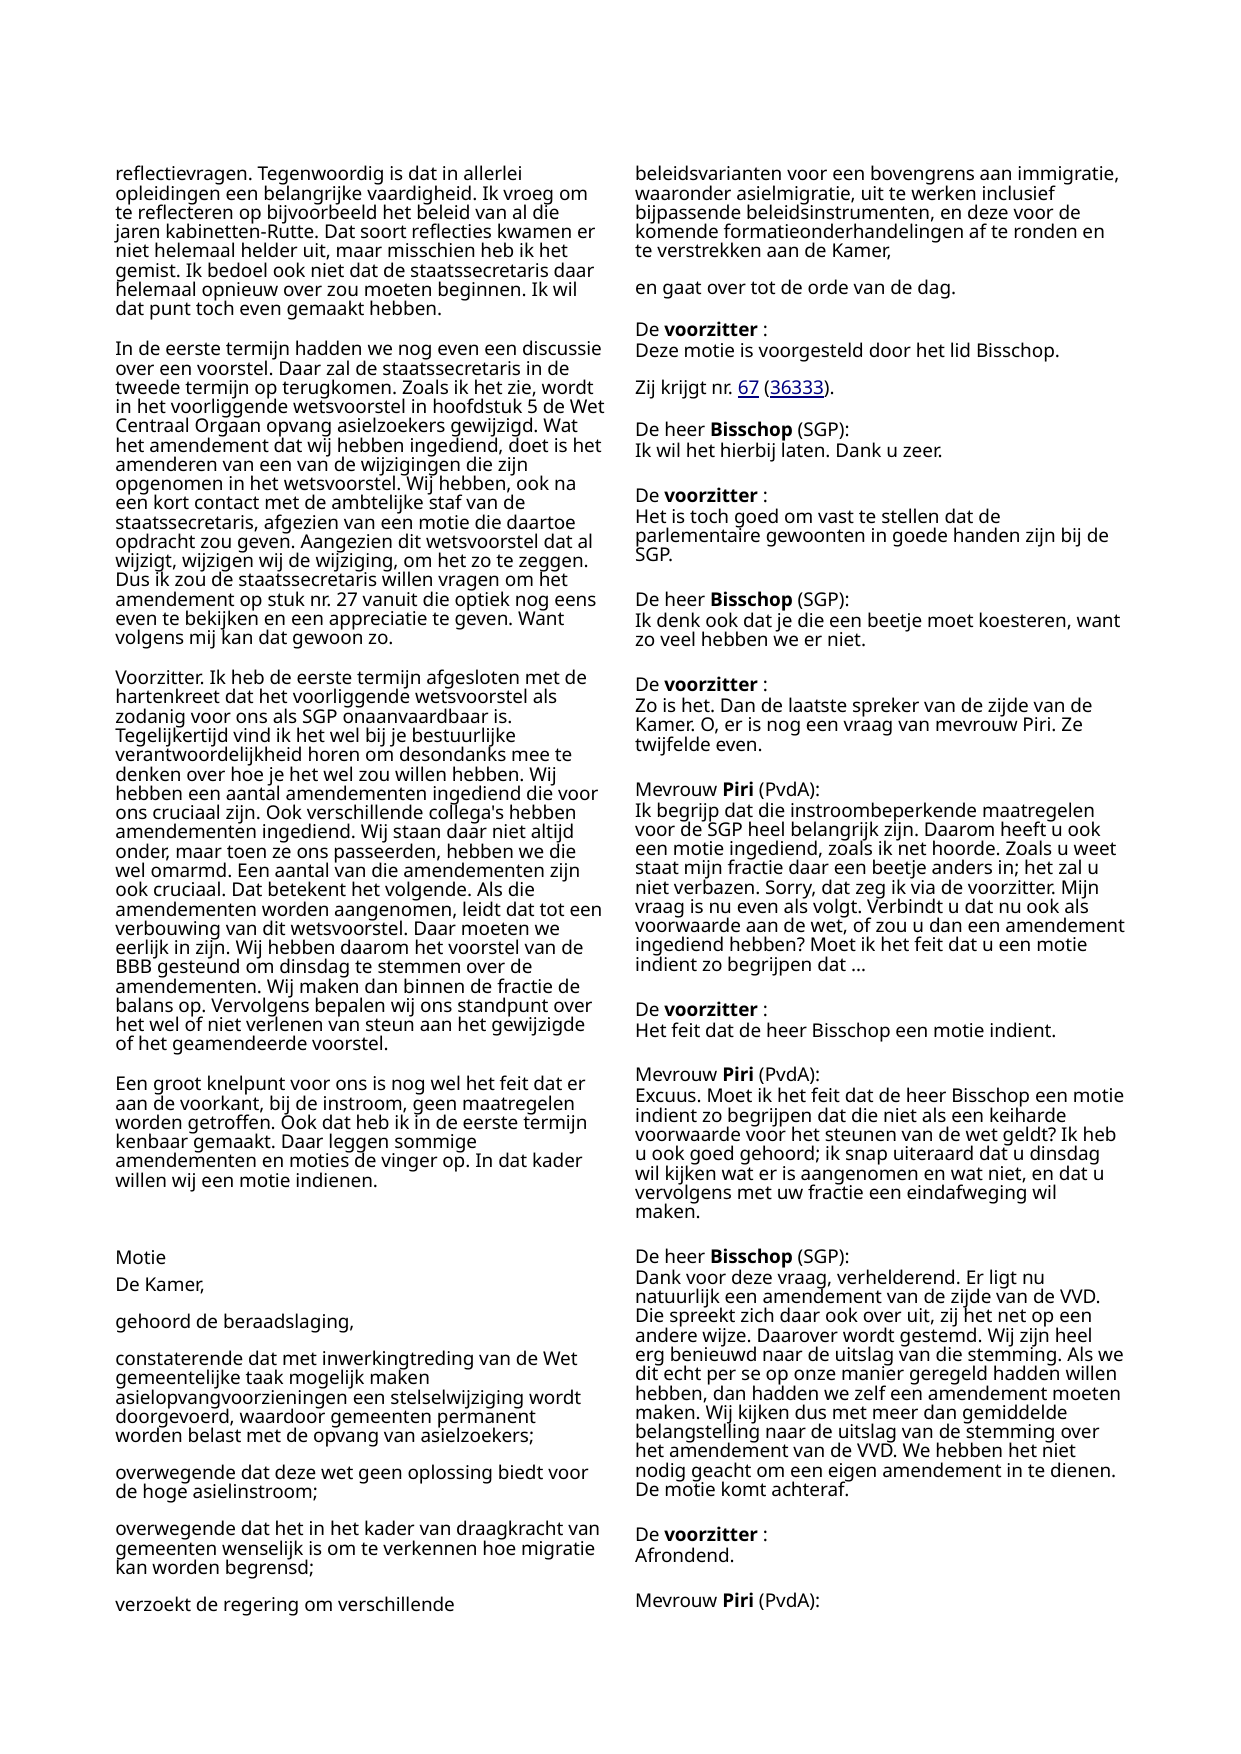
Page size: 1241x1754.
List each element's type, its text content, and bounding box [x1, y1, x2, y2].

text verzoekt de regering om verschillende [115, 1596, 605, 1615]
text De heer Bisschop (SGP): [635, 1243, 1125, 1269]
text overwegende dat het in het kader van draagkracht van gemeenten wenselijk is om te verkennen hoe migratie kan worden begrensd; [115, 1520, 605, 1578]
text Zij krijgt nr. 67 (36333). [635, 379, 1125, 398]
text Het is toch goed om vast te stellen dat de parlementaire gewoonten in goede handen zijn bij de SGP. [635, 508, 1125, 566]
text De voorzitter : [635, 1521, 1125, 1547]
text Excuus. Moet ik het feit dat de heer Bisschop een motie indient zo begrijpen dat die niet als een keiharde voorwaarde voor het steunen van de wet geldt? Ik heb u ook goed gehoord; ik snap uiteraard dat u dinsdag wil kijken wat er is aangenomen en wat niet, en dat u vervolgens met uw fractie een eindafweging wil maken. [635, 1087, 1125, 1222]
text Mevrouw Piri (PvdA): [635, 1587, 1125, 1612]
text Afrondend. [635, 1547, 1125, 1566]
text reflectievragen. Tegenwoordig is dat in allerlei opleidingen een belangrijke vaardigheid. Ik vroeg om te reflecteren op bijvoorbeeld het beleid van al die jaren kabinetten-Rutte. Dat soort reflecties kwamen er niet helemaal helder uit, maar misschien heb ik het gemist. Ik bedoel ook niet dat de staatssecretaris daar helemaal opnieuw over zou moeten beginnen. Ik wil dat punt toch even gemaakt hebben. [115, 165, 605, 319]
text beleidsvarianten voor een bovengrens aan immigratie, waaronder asielmigratie, uit te werken inclusief bijpassende beleidsinstrumenten, en deze voor de komende formatieonderhandelingen af te ronden en te verstrekken aan de Kamer, [635, 165, 1125, 262]
text Een groot knelpunt voor ons is nog wel het feit dat er aan de voorkant, bij de instroom, geen maatregelen worden getroffen. Ook dat heb ik in de eerste termijn kenbaar gemaakt. Daar leggen sommige amendementen en moties de vinger op. In dat kader willen wij een motie indienen. [115, 1075, 605, 1191]
text De voorzitter : [635, 671, 1125, 697]
text gehoord de beraadslaging, [115, 1313, 605, 1332]
text Ik wil het hierbij laten. Dank u zeer. [635, 442, 1125, 461]
text Dank voor deze vraag, verhelderend. Er ligt nu natuurlijk een amendement van de zijde van de VVD. Die spreekt zich daar ook over uit, zij het net op een andere wijze. Daarover wordt gestemd. Wij zijn heel erg benieuwd naar de uitslag van die stemming. Als we dit echt per se op onze manier geregeld hadden willen hebben, dan hadden we zelf een amendement moeten maken. Wij kijken dus met meer dan gemiddelde belangstelling naar de uitslag van de stemming over het amendement van de VVD. We hebben het niet nodig geacht om een eigen amendement in te dienen. De motie komt achteraf. [635, 1269, 1125, 1500]
text De voorzitter : [635, 482, 1125, 508]
text Mevrouw Piri (PvdA): [635, 776, 1125, 802]
text De heer Bisschop (SGP): [635, 416, 1125, 442]
text In de eerste termijn hadden we nog even een discussie over een voorstel. Daar zal de staatssecretaris in de tweede termijn op terugkomen. Zoals ik het zie, wordt in het voorliggende wetsvoorstel in hoofdstuk 5 de Wet Centraal Orgaan opvang asielzoekers gewijzigd. Wat het amendement dat wij hebben ingediend, doet is het amenderen van een van de wijzigingen die zijn opgenomen in het wetsvoorstel. Wij hebben, ook na een kort contact met de ambtelijke staf van de staatssecretaris, afgezien van een motie die daartoe opdracht zou geven. Aangezien dit wetsvoorstel dat al wijzigt, wijzigen wij de wijziging, om het zo te zeggen. Dus ik zou de staatssecretaris willen vragen om het amendement op stuk nr. 27 vanuit die optiek nog eens even te bekijken en een appreciatie te geven. Want volgens mij kan dat gewoon zo. [115, 340, 605, 648]
text Het feit dat de heer Bisschop een motie indient. [635, 1022, 1125, 1041]
text De heer Bisschop (SGP): [635, 586, 1125, 612]
text De voorzitter : [635, 316, 1125, 342]
text Voorzitter. Ik heb de eerste termijn afgesloten met de hartenkreet dat het voorliggende wetsvoorstel als zodanig voor ons als SGP onaanvaardbaar is. Tegelijkertijd vind ik het wel bij je bestuurlijke verantwoordelijkheid horen om desondanks mee te denken over hoe je het wel zou willen hebben. Wij hebben een aantal amendementen ingediend die voor ons cruciaal zijn. Ook verschillende collega's hebben amendementen ingediend. Wij staan daar niet altijd onder, maar toen ze ons passeerden, hebben we die wel omarmd. Een aantal van die amendementen zijn ook cruciaal. Dat betekent het volgende. Als die amendementen worden aangenomen, leidt dat tot een verbouwing van dit wetsvoorstel. Daar moeten we eerlijk in zijn. Wij hebben daarom het voorstel van de BBB gesteund om dinsdag te stemmen over de amendementen. Wij maken dan binnen de fractie de balans op. Vervolgens bepalen wij ons standpunt over het wel of niet verlenen van steun aan het gewijzigde of het geamendeerde voorstel. [115, 669, 605, 1055]
text Mevrouw Piri (PvdA): [635, 1062, 1125, 1087]
text De Kamer, [115, 1276, 605, 1295]
text overwegende dat deze wet geen oplossing biedt voor de hoge asielinstroom; [115, 1464, 605, 1503]
text Ik denk ook dat je die een beetje moet koesteren, want zo veel hebben we er niet. [635, 612, 1125, 651]
text Ik begrijp dat die instroombeperkende maatregelen voor de SGP heel belangrijk zijn. Daarom heeft u ook een motie ingediend, zoals ik net hoorde. Zoals u weet staat mijn fractie daar een beetje anders in; het zal u niet verbazen. Sorry, dat zeg ik via de voorzitter. Mijn vraag is nu even als volgt. Verbindt u dat nu ook als voorwaarde aan de wet, of zou u dan een amendement ingediend hebben? Moet ik het feit dat u een motie indient zo begrijpen dat … [635, 802, 1125, 975]
text Deze motie is voorgesteld door het lid Bisschop. [635, 342, 1125, 361]
text en gaat over tot de orde van de dag. [635, 279, 1125, 299]
text constaterende dat met inwerkingtreding van de Wet gemeentelijke taak mogelijk maken asielopvangvoorzieningen een stelselwijziging wordt doorgevoerd, waardoor gemeenten permanent worden belast met de opvang van asielzoekers; [115, 1350, 605, 1446]
text Motie [115, 1244, 605, 1270]
text De voorzitter : [635, 996, 1125, 1022]
text Zo is het. Dan de laatste spreker van de zijde van de Kamer. O, er is nog een vraag van mevrouw Piri. Ze twijfelde even. [635, 697, 1125, 755]
